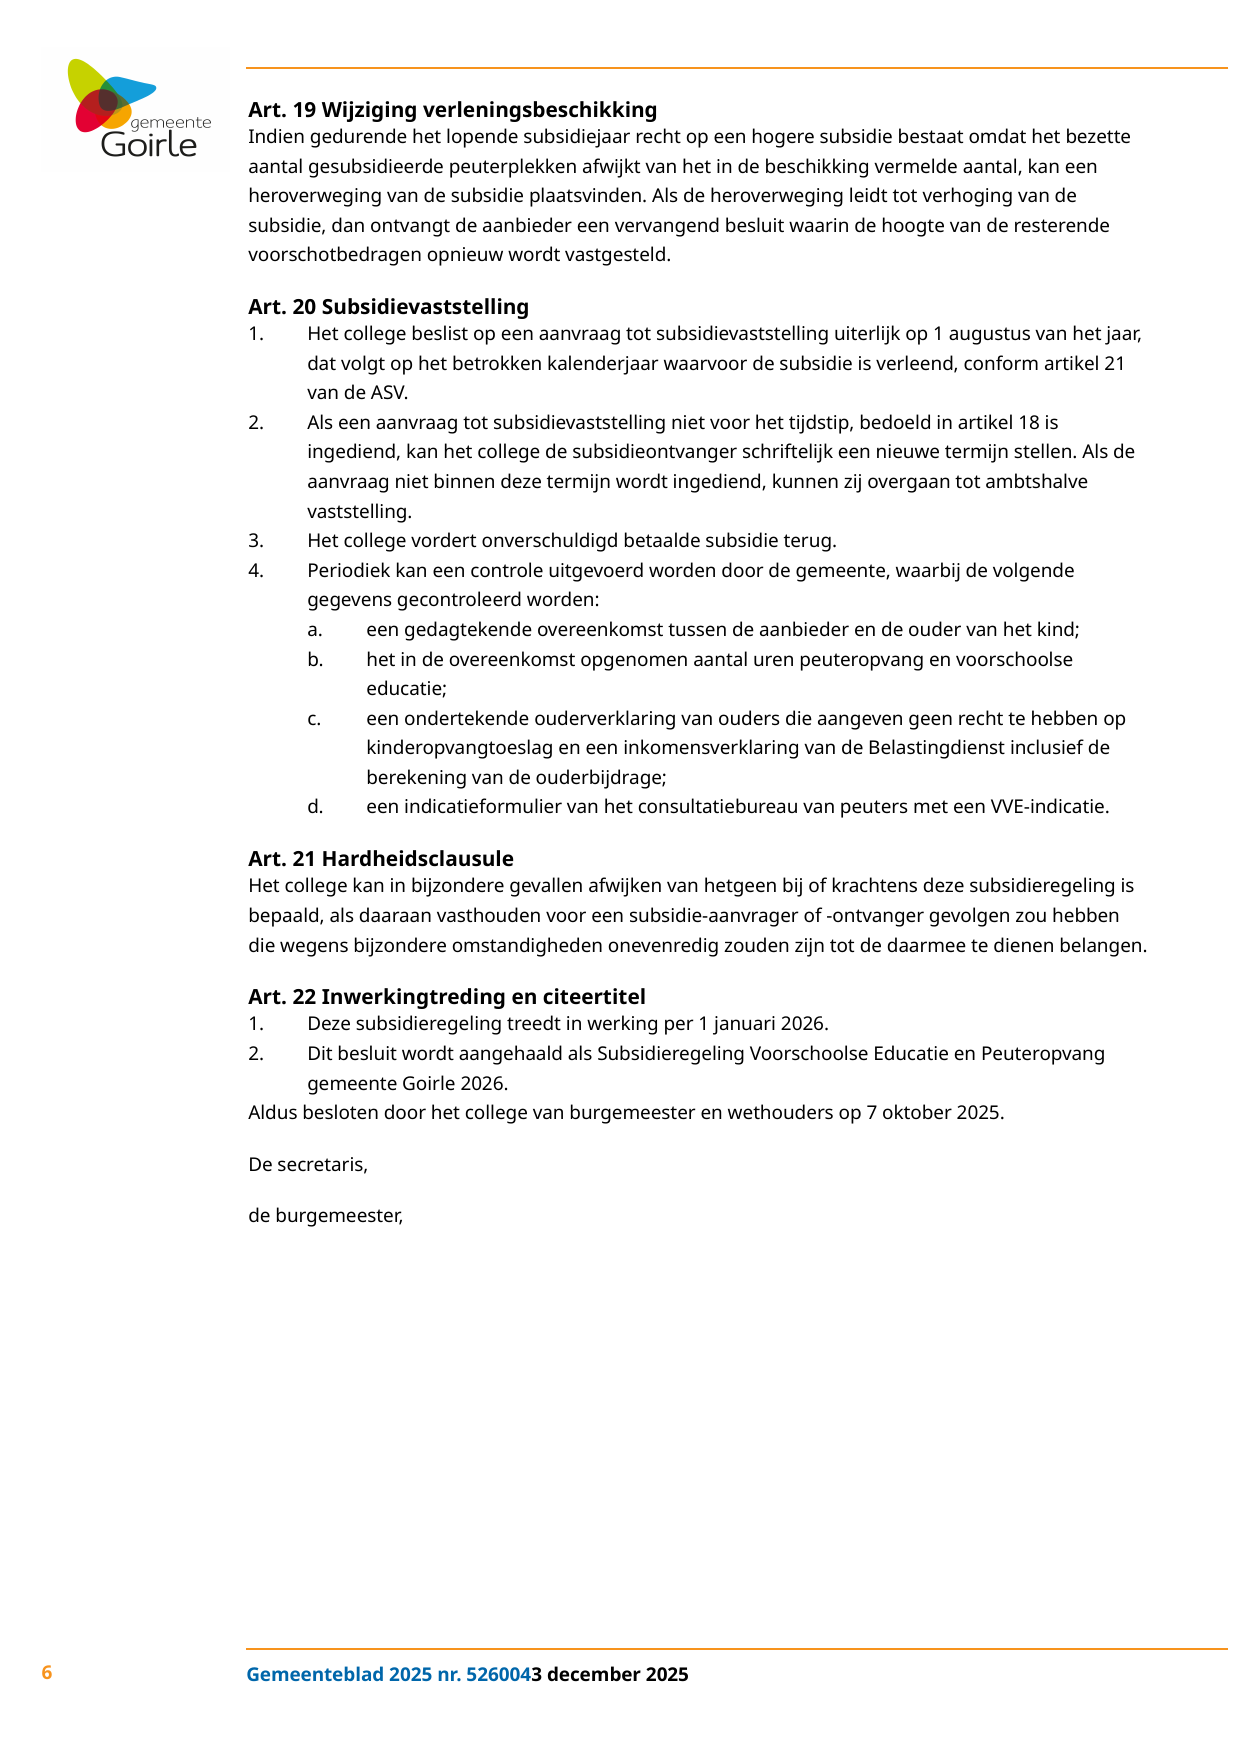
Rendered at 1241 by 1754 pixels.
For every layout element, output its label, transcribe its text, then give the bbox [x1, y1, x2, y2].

list Deze subsidieregeling treedt in werking per 1 januari 2026. [248, 1011, 1152, 1036]
text Indien gedurende het lopende subsidiejaar recht op een hogere subsidie bestaat omdat het bezette aantal gesubsidieerde peuterplekken afwijkt van het in de beschikking vermelde aantal, kan een heroverweging van de subsidie plaatsvinden. Als de heroverweging leidt tot verhoging van de subsidie, dan ontvangt de aanbieder een vervangend besluit waarin de hoogte van de resterende voorschotbedragen opnieuw wordt vastgesteld. [248, 123, 1152, 267]
list een ondertekende ouderverklaring van ouders die aangeven geen recht te hebben op kinderopvangtoeslag en een inkomensverklaring van de Belastingdienst inclusief de berekening van de ouderbijdrage; [307, 705, 1152, 790]
list een gedagtekende overeenkomst tussen de aanbieder en de ouder van het kind; [307, 616, 1152, 642]
list het in de overeenkomst opgenomen aantal uren peuteropvang en voorschoolse educatie; [307, 646, 1152, 701]
text Art. 22 Inwerkingtreding en citeertitel [248, 982, 1152, 1011]
text Art. 20 Subsidievaststelling [248, 292, 1152, 320]
list een indicatieformulier van het consultatiebureau van peuters met een VVE-indicatie. [307, 794, 1152, 819]
list Het college beslist op een aanvraag tot subsidievaststelling uiterlijk op 1 augustus van het jaar, dat volgt op het betrokken kalenderjaar waarvoor de subsidie is verleend, conform artikel 21 van de ASV. [248, 320, 1152, 405]
text Art. 21 Hardheidsclausule [248, 844, 1152, 873]
list Dit besluit wordt aangehaald als Subsidieregeling Voorschoolse Educatie en Peuteropvang gemeente Goirle 2026. [248, 1040, 1152, 1096]
picture [41, 47, 231, 172]
text Art. 19 Wijziging verleningsbeschikking [248, 95, 1152, 123]
text De secretaris, [248, 1151, 1152, 1177]
list Periodiek kan een controle uitgevoerd worden door de gemeente, waarbij de volgende gegevens gecontroleerd worden: [248, 557, 1152, 612]
list Het college vordert onverschuldigd betaalde subsidie terug. [248, 527, 1152, 553]
text Aldus besloten door het college van burgemeester en wethouders op 7 oktober 2025. [248, 1099, 1152, 1125]
list Als een aanvraag tot subsidievaststelling niet voor het tijdstip, bedoeld in artikel 18 is ingediend, kan het college de subsidieontvanger schriftelijk een nieuwe termijn stellen. Als de aanvraag niet binnen deze termijn wordt ingediend, kunnen zij overgaan tot ambtshalve vaststelling. [248, 409, 1152, 524]
text de burgemeester, [248, 1202, 1152, 1228]
text Het college kan in bijzondere gevallen afwijken van hetgeen bij of krachtens deze subsidieregeling is bepaald, als daaraan vasthouden voor een subsidie-aanvrager of -ontvanger gevolgen zou hebben die wegens bijzondere omstandigheden onevenredig zouden zijn tot de daarmee te dienen belangen. [248, 873, 1152, 957]
